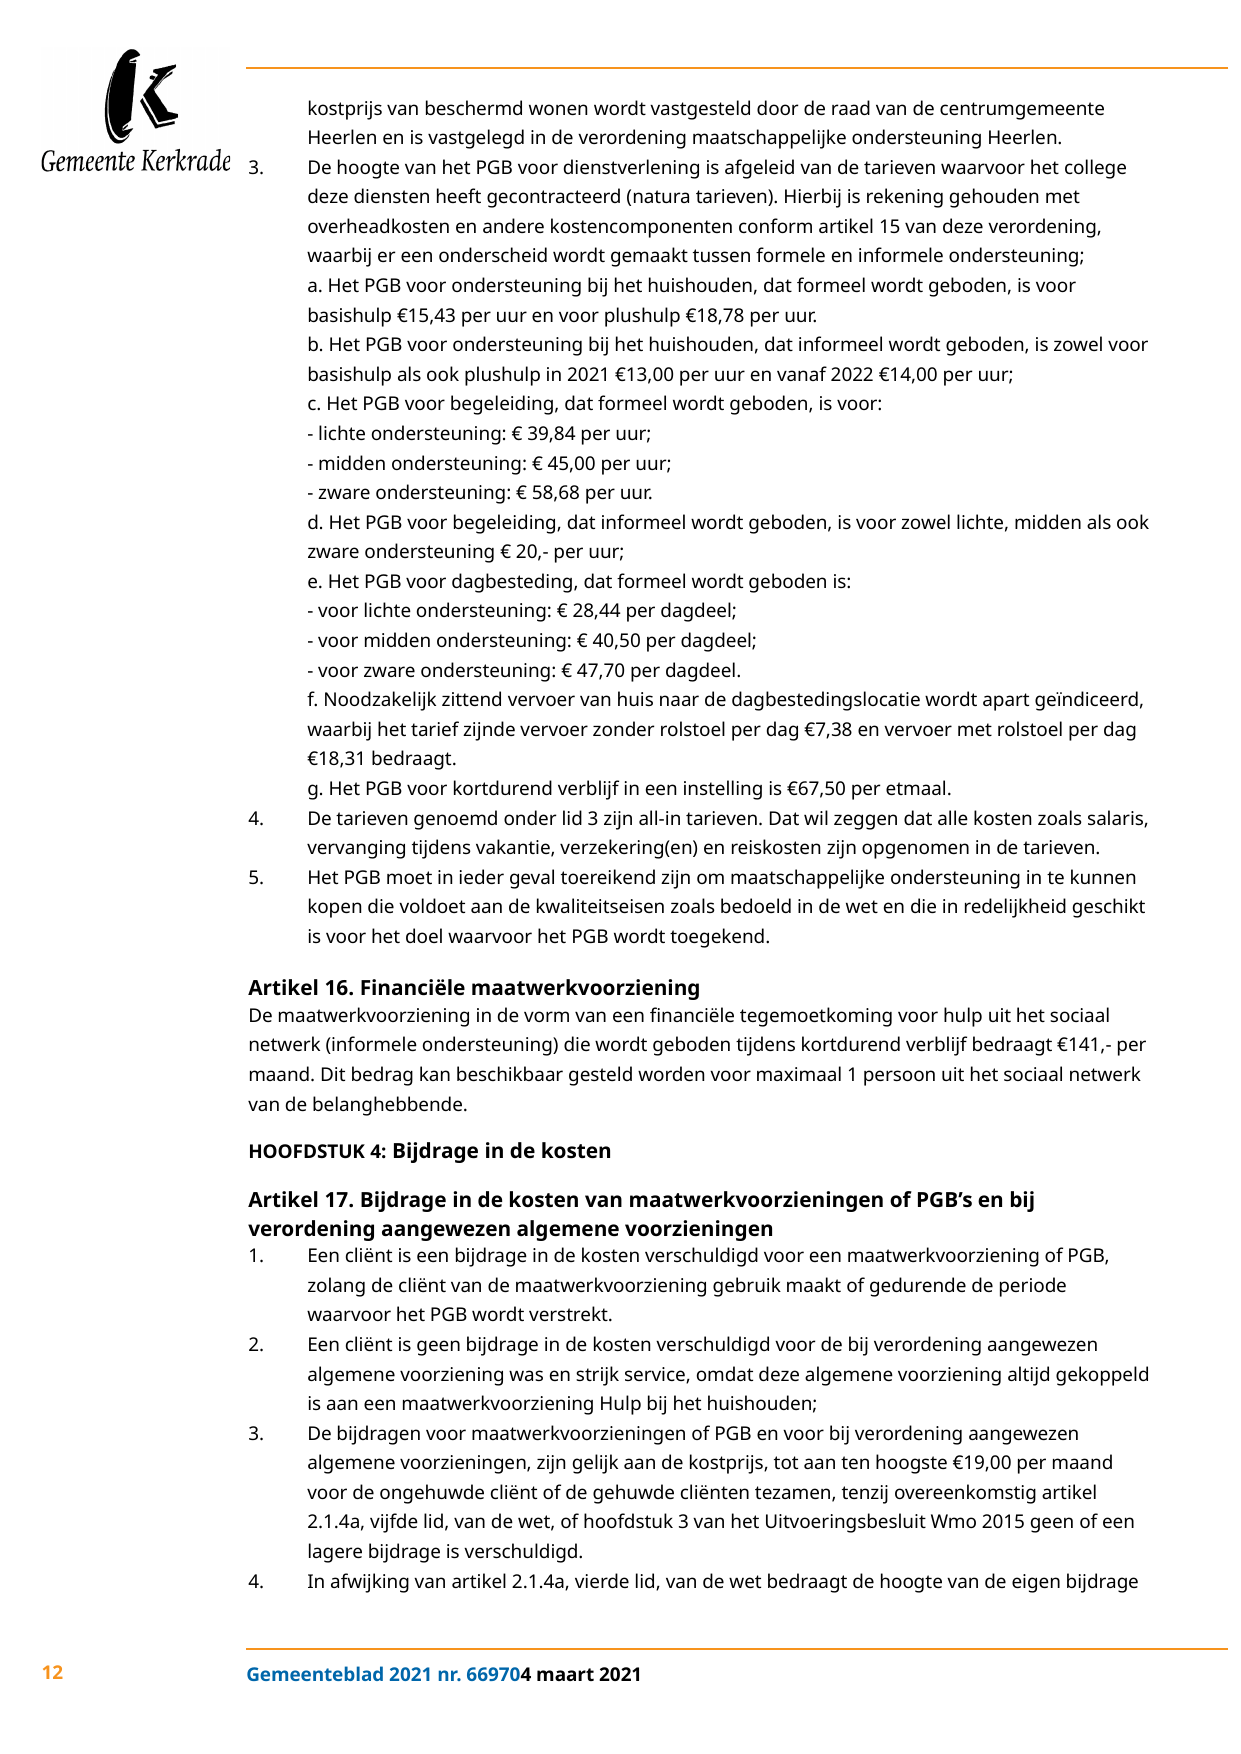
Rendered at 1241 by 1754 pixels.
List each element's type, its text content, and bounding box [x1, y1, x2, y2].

list Het PGB moet in ieder geval toereikend zijn om maatschappelijke ondersteuning in te kunnen kopen die voldoet aan de kwaliteitseisen zoals bedoeld in de wet en die in redelijkheid geschikt is voor het doel waarvoor het PGB wordt toegekend. [248, 864, 1152, 949]
list - lichte ondersteuning: € 39,84 per uur; [248, 420, 1152, 446]
list - voor midden ondersteuning: € 40,50 per dagdeel; [248, 627, 1152, 653]
list In afwijking van artikel 2.1.4a, vierde lid, van de wet bedraagt de hoogte van de eigen bijdrage [248, 1568, 1152, 1594]
list e. Het PGB voor dagbesteding, dat formeel wordt geboden is: [248, 568, 1152, 594]
list c. Het PGB voor begeleiding, dat formeel wordt geboden, is voor: [248, 391, 1152, 416]
text Artikel 16. Financiële maatwerkvoorziening [248, 973, 1152, 1002]
list f. Noodzakelijk zittend vervoer van huis naar de dagbestedingslocatie wordt apart geïndiceerd, waarbij het tarief zijnde vervoer zonder rolstoel per dag €7,38 en vervoer met rolstoel per dag €18,31 bedraagt. [248, 686, 1152, 771]
list - midden ondersteuning: € 45,00 per uur; [248, 450, 1152, 476]
list b. Het PGB voor ondersteuning bij het huishouden, dat informeel wordt geboden, is zowel voor basishulp als ook plushulp in 2021 €13,00 per uur en vanaf 2022 €14,00 per uur; [248, 331, 1152, 387]
list g. Het PGB voor kortdurend verblijf in een instelling is €67,50 per etmaal. [248, 775, 1152, 801]
list kostprijs van beschermd wonen wordt vastgesteld door de raad van de centrumgemeente Heerlen en is vastgelegd in de verordening maatschappelijke ondersteuning Heerlen. [248, 95, 1152, 150]
list Een cliënt is geen bijdrage in de kosten verschuldigd voor de bij verordening aangewezen algemene voorziening was en strijk service, omdat deze algemene voorziening altijd gekoppeld is aan een maatwerkvoorziening Hulp bij het huishouden; [248, 1331, 1152, 1416]
list a. Het PGB voor ondersteuning bij het huishouden, dat formeel wordt geboden, is voor basishulp €15,43 per uur en voor plushulp €18,78 per uur. [248, 272, 1152, 328]
list De hoogte van het PGB voor dienstverlening is afgeleid van de tarieven waarvoor het college deze diensten heeft gecontracteerd (natura tarieven). Hierbij is rekening gehouden met overheadkosten en andere kostencomponenten conform artikel 15 van deze verordening, waarbij er een onderscheid wordt gemaakt tussen formele en informele ondersteuning; [248, 154, 1152, 268]
list De bijdragen voor maatwerkvoorzieningen of PGB en voor bij verordening aangewezen algemene voorzieningen, zijn gelijk aan de kostprijs, tot aan ten hoogste €19,00 per maand voor de ongehuwde cliënt of de gehuwde cliënten tezamen, tenzij overeenkomstig artikel 2.1.4a, vijfde lid, van de wet, of hoofdstuk 3 van het Uitvoeringsbesluit Wmo 2015 geen of een lagere bijdrage is verschuldigd. [248, 1420, 1152, 1564]
list De tarieven genoemd onder lid 3 zijn all-in tarieven. Dat wil zeggen dat alle kosten zoals salaris, vervanging tijdens vakantie, verzekering(en) en reiskosten zijn opgenomen in de tarieven. [248, 805, 1152, 860]
picture [41, 47, 231, 172]
list - zware ondersteuning: € 58,68 per uur. [248, 479, 1152, 505]
text HOOFDSTUK 4: Bijdrage in de kosten [248, 1136, 1152, 1165]
list - voor lichte ondersteuning: € 28,44 per dagdeel; [248, 598, 1152, 623]
list - voor zware ondersteuning: € 47,70 per dagdeel. [248, 657, 1152, 683]
list d. Het PGB voor begeleiding, dat informeel wordt geboden, is voor zowel lichte, midden als ook zware ondersteuning € 20,- per uur; [248, 509, 1152, 564]
text De maatwerkvoorziening in de vorm van een financiële tegemoetkoming voor hulp uit het sociaal netwerk (informele ondersteuning) die wordt geboden tijdens kortdurend verblijf bedraagt €141,- per maand. Dit bedrag kan beschikbaar gesteld worden voor maximaal 1 persoon uit het sociaal netwerk van de belanghebbende. [248, 1002, 1152, 1116]
list Een cliënt is een bijdrage in de kosten verschuldigd voor een maatwerkvoorziening of PGB, zolang de cliënt van de maatwerkvoorziening gebruik maakt of gedurende de periode waarvoor het PGB wordt verstrekt. [248, 1242, 1152, 1327]
text Artikel 17. Bijdrage in de kosten van maatwerkvoorzieningen of PGB’s en bij verordening aangewezen algemene voorzieningen [248, 1186, 1152, 1242]
